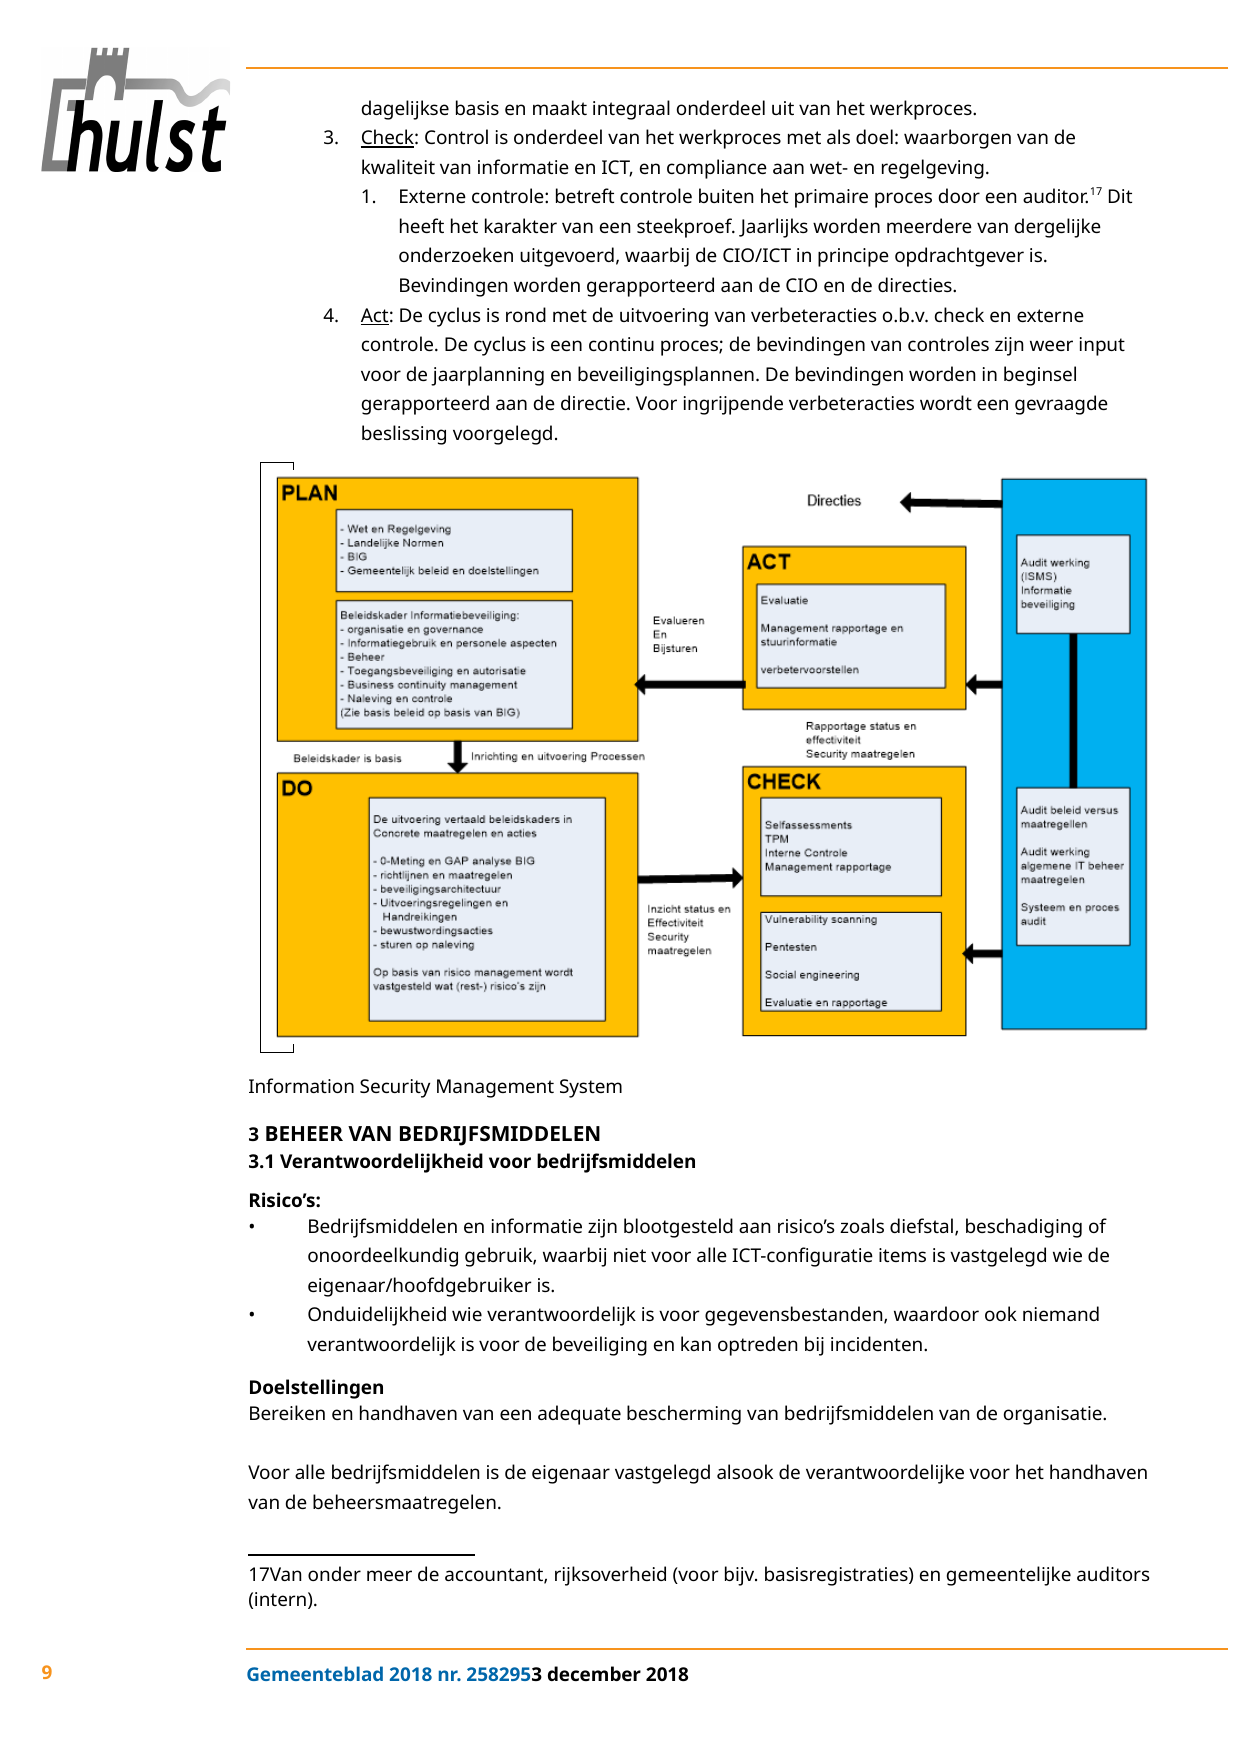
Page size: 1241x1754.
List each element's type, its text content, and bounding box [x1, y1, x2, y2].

picture [268, 470, 1155, 1044]
list Check: Control is onderdeel van het werkproces met als doel: waarborgen van de kwaliteit van informatie en ICT, en compliance aan wet- en regelgeving. [323, 124, 1152, 180]
picture [41, 47, 231, 172]
text 3.1 Verantwoordelijkheid voor bedrijfsmiddelen [248, 1148, 1152, 1173]
text Information Security Management System [248, 1074, 1152, 1099]
text Doelstellingen [248, 1374, 1152, 1400]
text Risico’s: [248, 1187, 1152, 1213]
list dagelijkse basis en maakt integraal onderdeel uit van het werkproces. [323, 95, 1152, 121]
list Externe controle: betreft controle buiten het primaire proces door een auditor. Dit heeft het karakter van een steekproef. Jaarlijks worden meerdere van dergelijke onderzoeken uitgevoerd, waarbij de CIO/ICT in principe opdrachtgever is. Bevindingen worden gerapporteerd aan de CIO en de directies. [361, 183, 1152, 298]
list Act: De cyclus is rond met de uitvoering van verbeteracties o.b.v. check en externe controle. De cyclus is een continu proces; de bevindingen van controles zijn weer input voor de jaarplanning en beveiligingsplannen. De bevindingen worden in beginsel gerapporteerd aan de directie. Voor ingrijpende verbeteracties wordt een gevraagde beslissing voorgelegd. [323, 302, 1152, 446]
list Van onder meer de accountant, rijksoverheid (voor bijv. basisregistraties) en gemeentelijke auditors (intern). [248, 1561, 1152, 1612]
list Onduidelijkheid wie verantwoordelijk is voor gegevensbestanden, waardoor ook niemand verantwoordelijk is voor de beveiliging en kan optreden bij incidenten. [248, 1302, 1152, 1357]
text 3 BEHEER VAN BEDRIJFSMIDDELEN [248, 1119, 1152, 1148]
table_header Bereiken en handhaven van een adequate bescherming van bedrijfsmiddelen van de organisatie. Voor alle bedrijfsmiddelen is de eigenaar vastgelegd alsook de verantwoordelijke voor het handhaven van de beheersmaatregelen. [248, 1400, 1152, 1514]
list Bedrijfsmiddelen en informatie zijn blootgesteld aan risico’s zoals diefstal, beschadiging of onoordeelkundig gebruik, waarbij niet voor alle ICT-configuratie items is vastgelegd wie de eigenaar/hoofdgebruiker is. [248, 1213, 1152, 1298]
